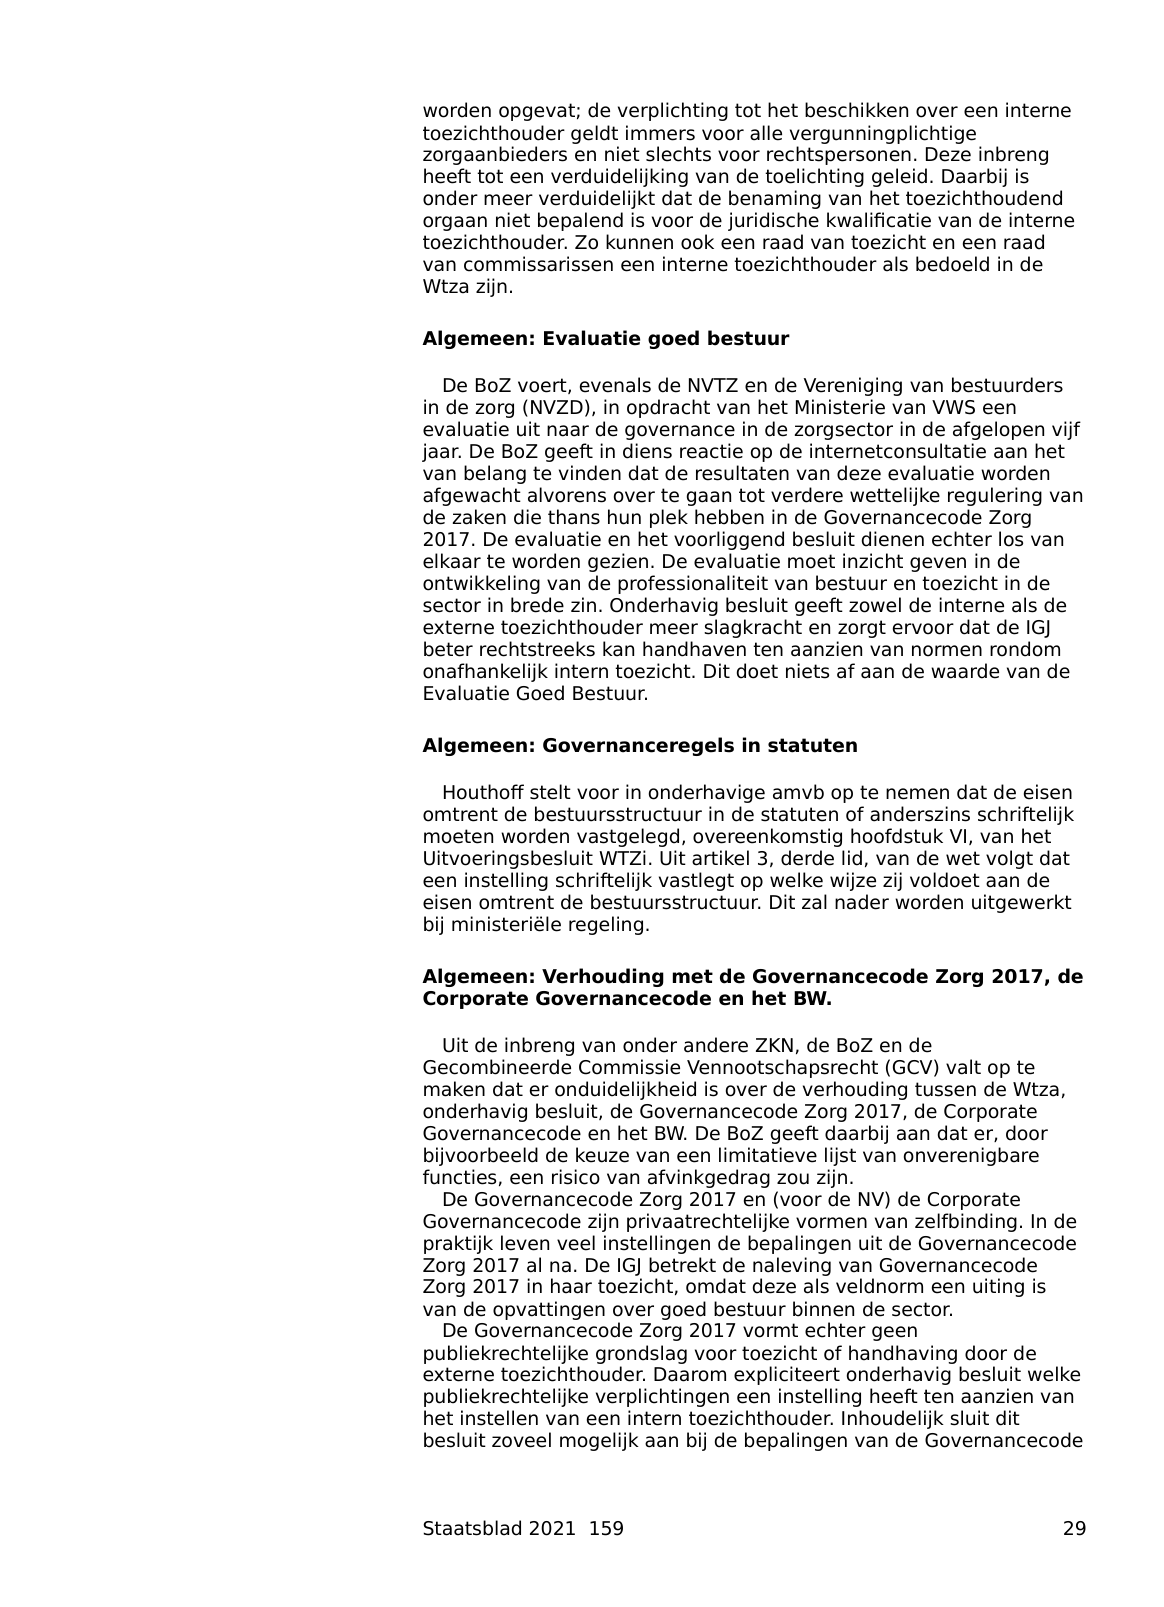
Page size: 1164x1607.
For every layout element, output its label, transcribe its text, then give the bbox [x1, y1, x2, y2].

text Houthoff stelt voor in onderhavige amvb op te nemen dat de eisen omtrent de bestuursstructuur in de statuten of anderszins schriftelijk moeten worden vastgelegd, overeenkomstig hoofdstuk VI, van het Uitvoeringsbesluit WTZi. Uit artikel 3, derde lid, van de wet volgt dat een instelling schriftelijk vastlegt op welke wijze zij voldoet aan de eisen omtrent de bestuursstructuur. Dit zal nader worden uitgewerkt bij ministeriële regeling. [422, 782, 1087, 936]
text worden opgevat; de verplichting tot het beschikken over een interne toezichthouder geldt immers voor alle vergunningplichtige zorgaanbieders en niet slechts voor rechtspersonen. Deze inbreng heeft tot een verduidelijking van de toelichting geleid. Daarbij is onder meer verduidelijkt dat de benaming van het toezichthoudend orgaan niet bepalend is voor de juridische kwalificatie van de interne toezichthouder. Zo kunnen ook een raad van toezicht en een raad van commissarissen een interne toezichthouder als bedoeld in de Wtza zijn. [422, 100, 1087, 298]
text Uit de inbreng van onder andere ZKN, de BoZ en de Gecombineerde Commissie Vennootschapsrecht (GCV) valt op te maken dat er onduidelijkheid is over de verhouding tussen de Wtza, onderhavig besluit, de Governancecode Zorg 2017, de Corporate Governancecode en het BW. De BoZ geeft daarbij aan dat er, door bijvoorbeeld de keuze van een limitatieve lijst van onverenigbare functies, een risico van afvinkgedrag zou zijn. [422, 1035, 1087, 1188]
subtitle Algemeen: Verhouding met de Governancecode Zorg 2017, de Corporate Governancecode en het BW. [422, 966, 1087, 1010]
text De BoZ voert, evenals de NVTZ en de Vereniging van bestuurders in de zorg (NVZD), in opdracht van het Ministerie van VWS een evaluatie uit naar de governance in de zorgsector in de afgelopen vijf jaar. De BoZ geeft in diens reactie op de internetconsultatie aan het van belang te vinden dat de resultaten van deze evaluatie worden afgewacht alvorens over te gaan tot verdere wettelijke regulering van de zaken die thans hun plek hebben in de Governancecode Zorg 2017. De evaluatie en het voorliggend besluit dienen echter los van elkaar te worden gezien. De evaluatie moet inzicht geven in de ontwikkeling van de professionaliteit van bestuur en toezicht in de sector in brede zin. Onderhavig besluit geeft zowel de interne als de externe toezichthouder meer slagkracht en zorgt ervoor dat de IGJ beter rechtstreeks kan handhaven ten aanzien van normen rondom onafhankelijk intern toezicht. Dit doet niets af aan de waarde van de Evaluatie Goed Bestuur. [422, 375, 1087, 705]
subtitle Algemeen: Evaluatie goed bestuur [422, 328, 1087, 350]
text De Governancecode Zorg 2017 vormt echter geen publiekrechtelijke grondslag voor toezicht of handhaving door de externe toezichthouder. Daarom expliciteert onderhavig besluit welke publiekrechtelijke verplichtingen een instelling heeft ten aanzien van het instellen van een intern toezichthouder. Inhoudelijk sluit dit besluit zoveel mogelijk aan bij de bepalingen van de Governancecode [422, 1320, 1087, 1452]
subtitle Algemeen: Governanceregels in statuten [422, 735, 1087, 757]
text De Governancecode Zorg 2017 en (voor de NV) de Corporate Governancecode zijn privaatrechtelijke vormen van zelfbinding. In de praktijk leven veel instellingen de bepalingen uit de Governancecode Zorg 2017 al na. De IGJ betrekt de naleving van Governancecode Zorg 2017 in haar toezicht, omdat deze als veldnorm een uiting is van de opvattingen over goed bestuur binnen de sector. [422, 1188, 1087, 1320]
